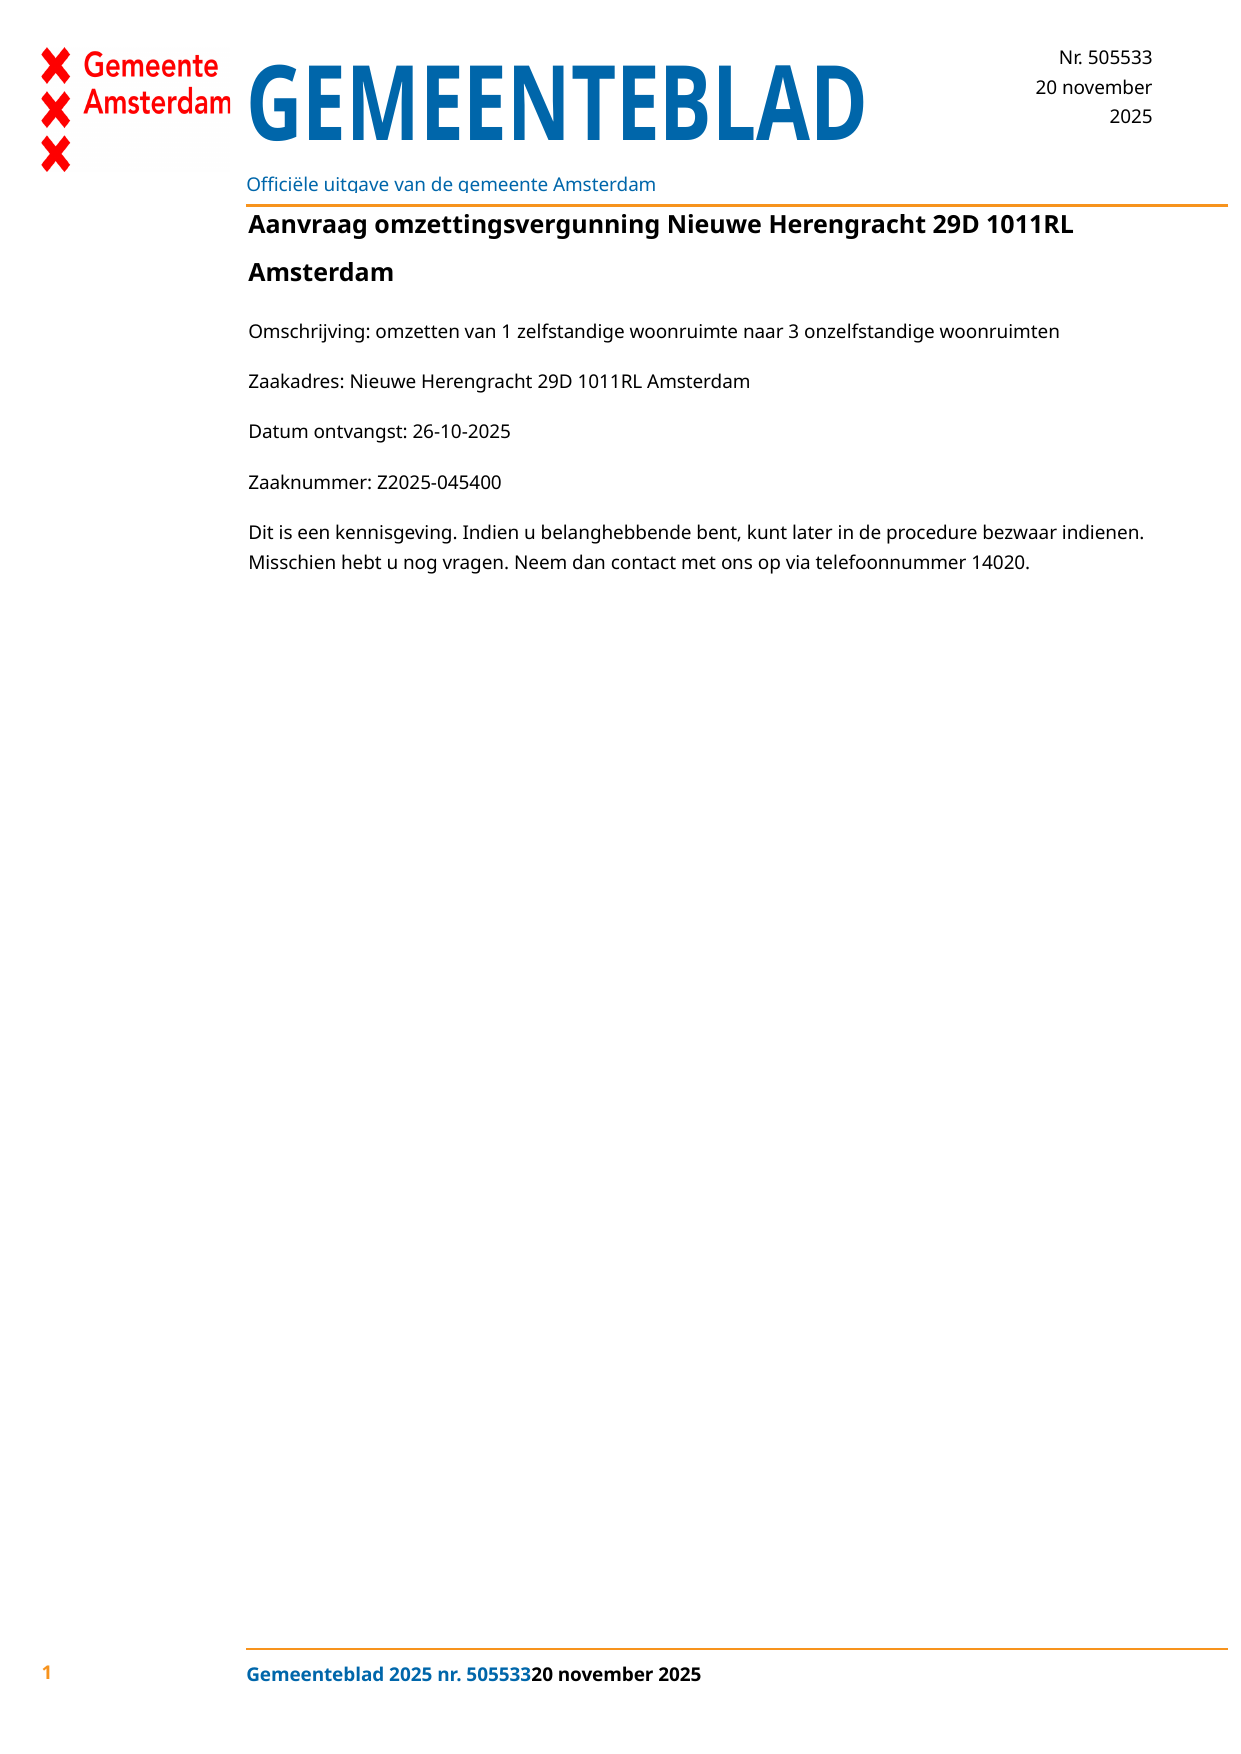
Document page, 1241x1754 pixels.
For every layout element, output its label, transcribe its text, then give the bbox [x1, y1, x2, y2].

text Aanvraag omzettingsvergunning Nieuwe Herengracht 29D 1011RL Amsterdam [248, 207, 1152, 288]
picture [41, 47, 231, 172]
text Omschrijving: omzetten van 1 zelfstandige woonruimte naar 3 onzelfstandige woonruimten [248, 318, 1152, 344]
text Datum ontvangst: 26-10-2025 [248, 419, 1152, 444]
text Dit is een kennisgeving. Indien u belanghebbende bent, kunt later in de procedure bezwaar indienen. Misschien hebt u nog vragen. Neem dan contact met ons op via telefoonnummer 14020. [248, 519, 1152, 575]
text Zaaknummer: Z2025-045400 [248, 469, 1152, 495]
text Zaakadres: Nieuwe Herengracht 29D 1011RL Amsterdam [248, 368, 1152, 394]
